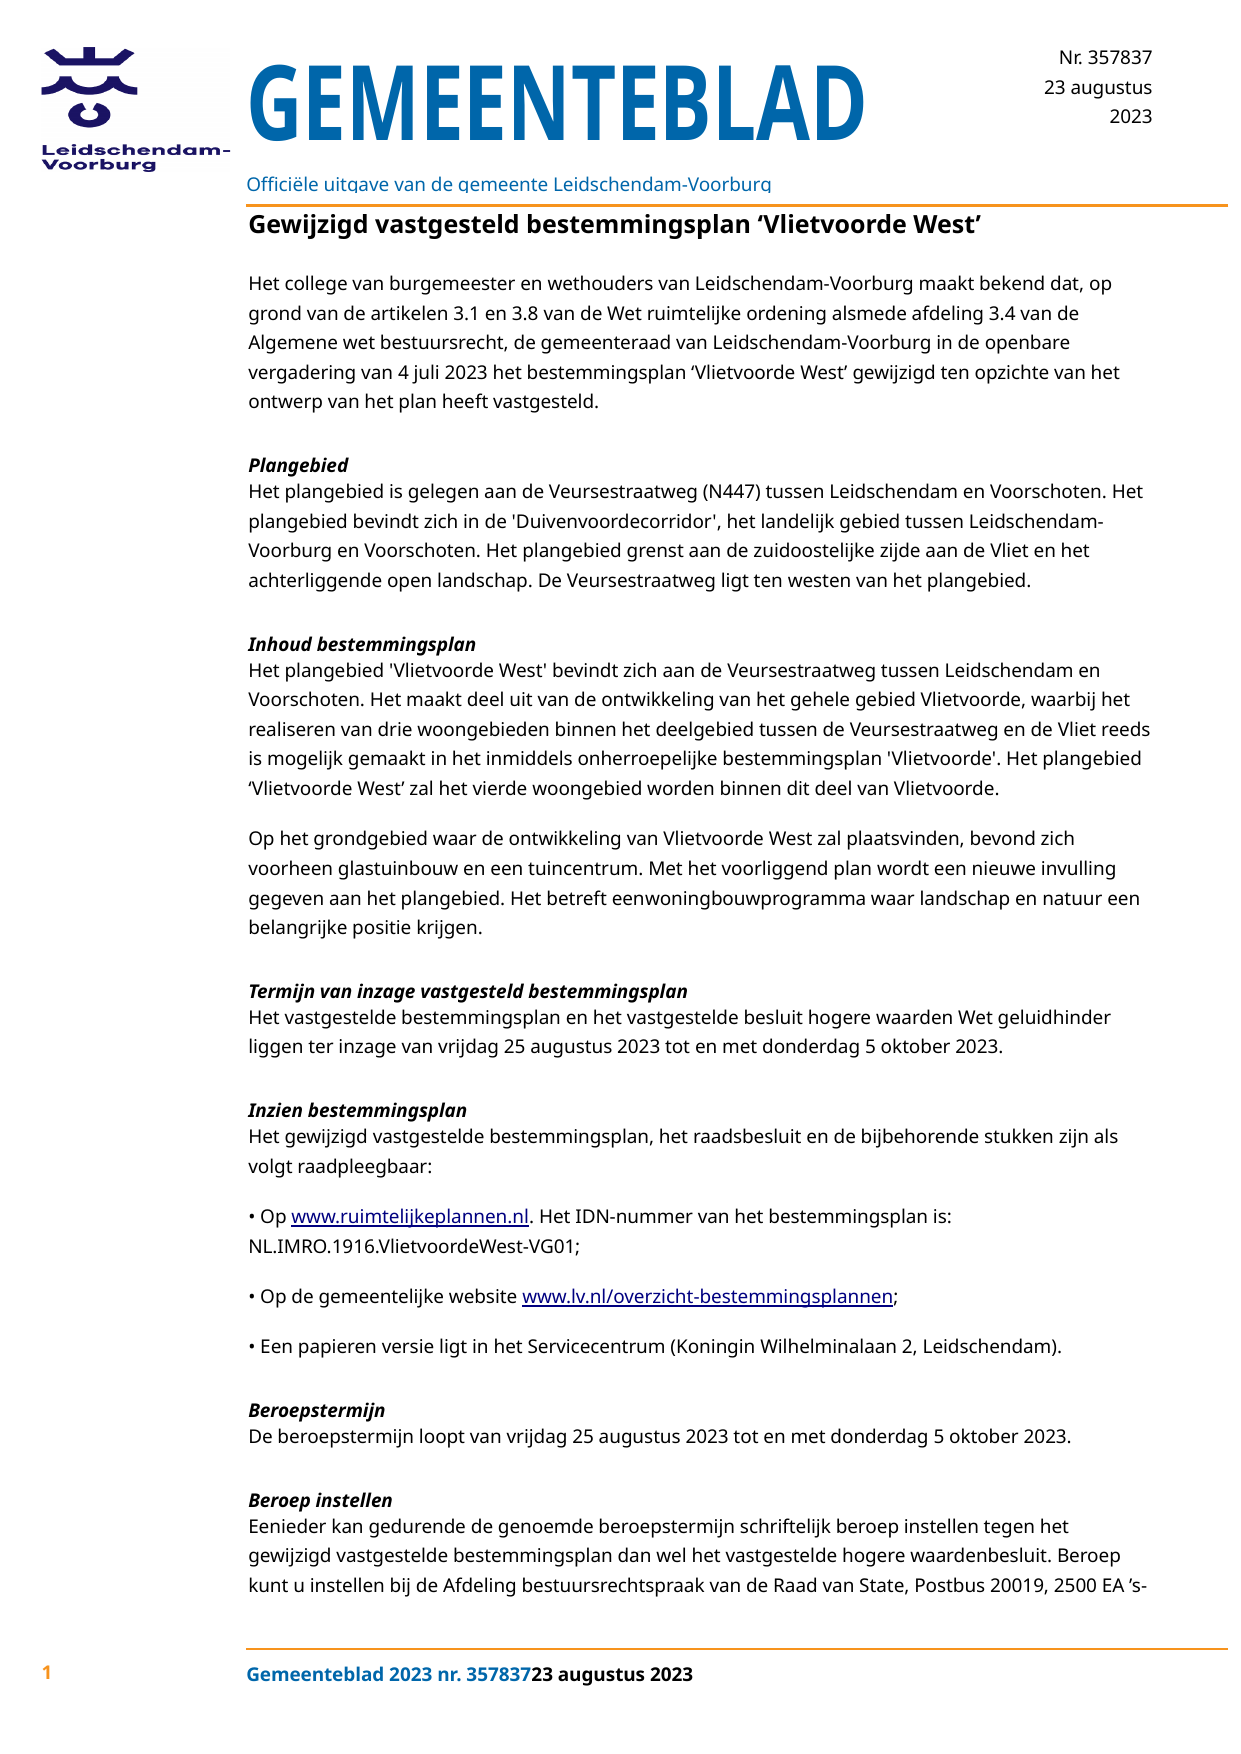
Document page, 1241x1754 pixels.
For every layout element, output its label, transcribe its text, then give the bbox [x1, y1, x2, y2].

text Plangebied [248, 453, 1152, 478]
text Het plangebied 'Vlietvoorde West' bevindt zich aan de Veursestraatweg tussen Leidschendam en Voorschoten. Het maakt deel uit van de ontwikkeling van het gehele gebied Vlietvoorde, waarbij het realiseren van drie woongebieden binnen het deelgebied tussen de Veursestraatweg en de Vliet reeds is mogelijk gemaakt in het inmiddels onherroepelijke bestemmingsplan 'Vlietvoorde'. Het plangebied ‘Vlietvoorde West’ zal het vierde woongebied worden binnen dit deel van Vlietvoorde. [248, 657, 1152, 801]
picture [41, 47, 231, 172]
text Op het grondgebied waar de ontwikkeling van Vlietvoorde West zal plaatsvinden, bevond zich voorheen glastuinbouw en een tuincentrum. Met het voorliggend plan wordt een nieuwe invulling gegeven aan het plangebied. Het betreft eenwoningbouwprogramma waar landschap en natuur een belangrijke positie krijgen. [248, 826, 1152, 940]
text Beroepstermijn [248, 1398, 1152, 1423]
text Inhoud bestemmingsplan [248, 631, 1152, 657]
text Beroep instellen [248, 1487, 1152, 1513]
text De beroepstermijn loopt van vrijdag 25 augustus 2023 tot en met donderdag 5 oktober 2023. [248, 1423, 1152, 1449]
text Het college van burgemeester en wethouders van Leidschendam-Voorburg maakt bekend dat, op grond van de artikelen 3.1 en 3.8 van de Wet ruimtelijke ordening alsmede afdeling 3.4 van de Algemene wet bestuursrecht, de gemeenteraad van Leidschendam-Voorburg in de openbare vergadering van 4 juli 2023 het bestemmingsplan ‘Vlietvoorde West’ gewijzigd ten opzichte van het ontwerp van het plan heeft vastgesteld. [248, 270, 1152, 414]
text Het vastgestelde bestemmingsplan en het vastgestelde besluit hogere waarden Wet geluidhinder liggen ter inzage van vrijdag 25 augustus 2023 tot en met donderdag 5 oktober 2023. [248, 1004, 1152, 1059]
text Het plangebied is gelegen aan de Veursestraatweg (N447) tussen Leidschendam en Voorschoten. Het plangebied bevindt zich in de 'Duivenvoordecorridor', het landelijk gebied tussen Leidschendam-Voorburg en Voorschoten. Het plangebied grenst aan de zuidoostelijke zijde aan de Vliet en het achterliggende open landschap. De Veursestraatweg ligt ten westen van het plangebied. [248, 478, 1152, 593]
text Eenieder kan gedurende de genoemde beroepstermijn schriftelijk beroep instellen tegen het gewijzigd vastgestelde bestemmingsplan dan wel het vastgestelde hogere waardenbesluit. Beroep kunt u instellen bij de Afdeling bestuursrechtspraak van de Raad van State, Postbus 20019, 2500 EA ’s- [248, 1513, 1152, 1598]
text Gewijzigd vastgesteld bestemmingsplan ‘Vlietvoorde West’ [248, 207, 1152, 241]
text • Op www.ruimtelijkeplannen.nl. Het IDN-nummer van het bestemmingsplan is: NL.IMRO.1916.VlietvoordeWest-VG01; [248, 1203, 1152, 1258]
text • Een papieren versie ligt in het Servicecentrum (Koningin Wilhelminalaan 2, Leidschendam). [248, 1334, 1152, 1359]
text Termijn van inzage vastgesteld bestemmingsplan [248, 978, 1152, 1004]
text Inzien bestemmingsplan [248, 1097, 1152, 1123]
text • Op de gemeentelijke website www.lv.nl/overzicht-bestemmingsplannen; [248, 1283, 1152, 1309]
text Het gewijzigd vastgestelde bestemmingsplan, het raadsbesluit en de bijbehorende stukken zijn als volgt raadpleegbaar: [248, 1123, 1152, 1178]
